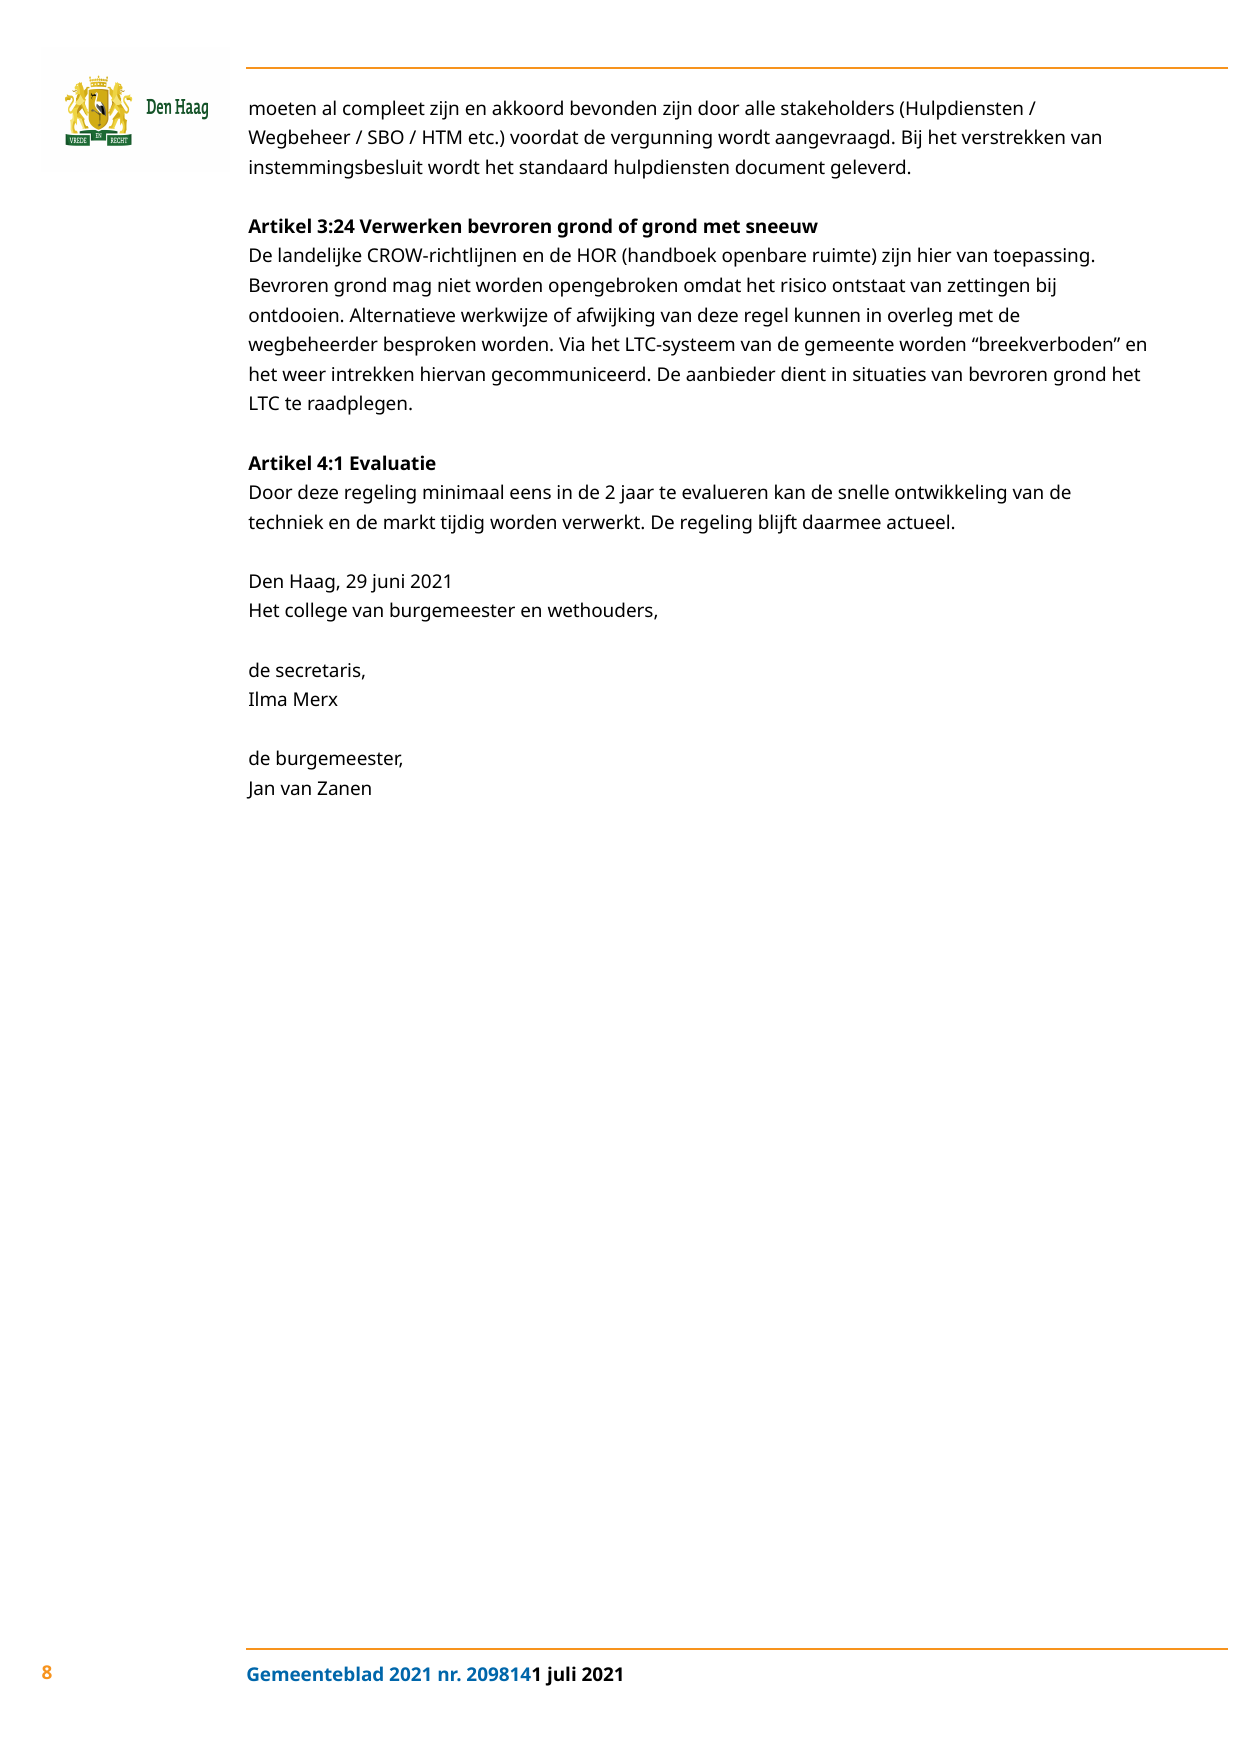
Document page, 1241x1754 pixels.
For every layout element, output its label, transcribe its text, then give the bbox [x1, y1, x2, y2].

text Ilma Merx [248, 686, 1152, 712]
text Door deze regeling minimaal eens in de 2 jaar te evalueren kan de snelle ontwikkeling van de techniek en de markt tijdig worden verwerkt. De regeling blijft daarmee actueel. [248, 479, 1152, 535]
text de secretaris, [248, 657, 1152, 683]
picture [41, 47, 231, 172]
text de burgemeester, [248, 746, 1152, 771]
text Jan van Zanen [248, 775, 1152, 801]
text Artikel 3:24 Verwerken bevroren grond of grond met sneeuw [248, 213, 1152, 239]
text De landelijke CROW-richtlijnen en de HOR (handboek openbare ruimte) zijn hier van toepassing. Bevroren grond mag niet worden opengebroken omdat het risico ontstaat van zettingen bij ontdooien. Alternatieve werkwijze of afwijking van deze regel kunnen in overleg met de wegbeheerder besproken worden. Via het LTC-systeem van de gemeente worden “breekverboden” en het weer intrekken hiervan gecommuniceerd. De aanbieder dient in situaties van bevroren grond het LTC te raadplegen. [248, 243, 1152, 416]
text Het college van burgemeester en wethouders, [248, 598, 1152, 623]
text moeten al compleet zijn en akkoord bevonden zijn door alle stakeholders (Hulpdiensten / Wegbeheer / SBO / HTM etc.) voordat de vergunning wordt aangevraagd. Bij het verstrekken van instemmingsbesluit wordt het standaard hulpdiensten document geleverd. [248, 95, 1152, 180]
text Artikel 4:1 Evaluatie [248, 450, 1152, 476]
text Den Haag, 29 juni 2021 [248, 568, 1152, 594]
